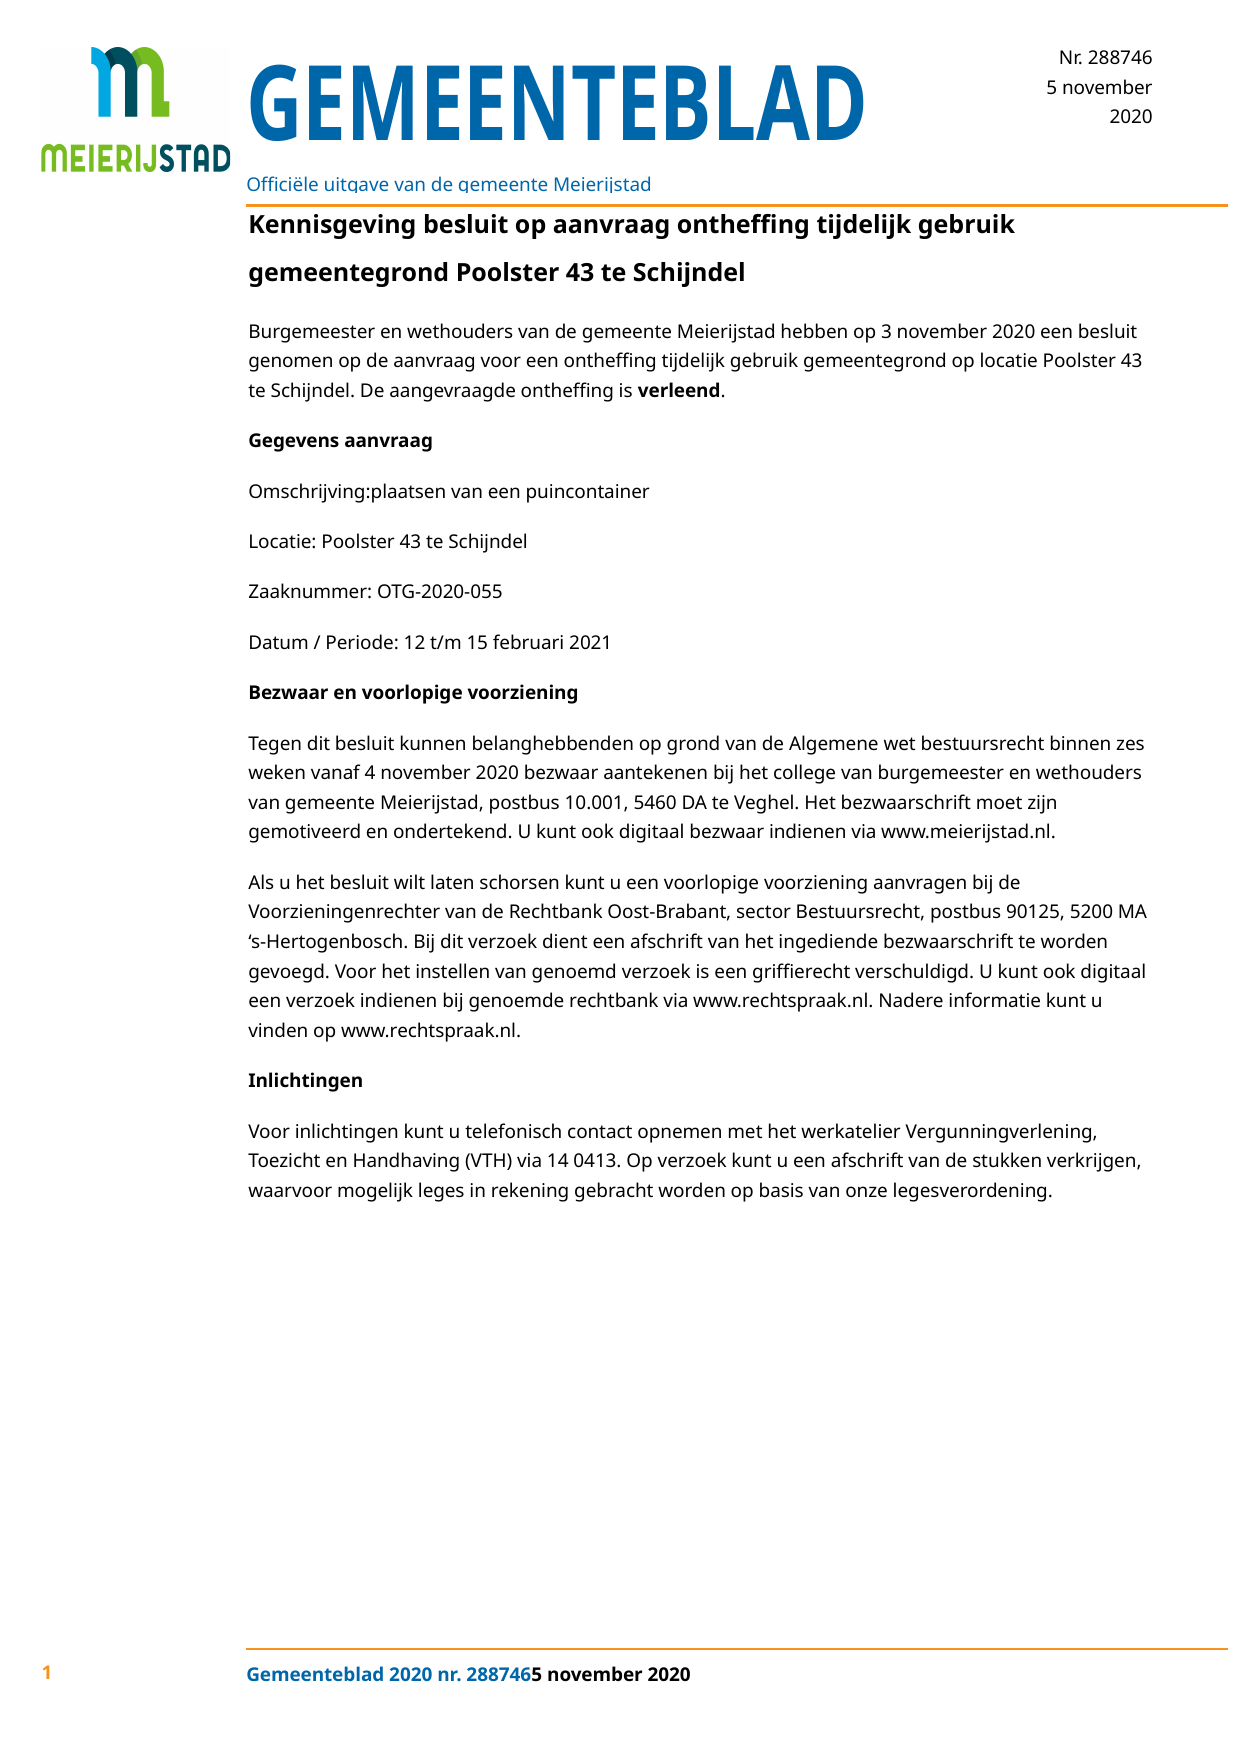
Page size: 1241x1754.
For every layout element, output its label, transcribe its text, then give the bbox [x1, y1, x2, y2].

text Zaaknummer: OTG-2020-055 [248, 579, 1152, 604]
text Locatie: Poolster 43 te Schijndel [248, 528, 1152, 554]
text Als u het besluit wilt laten schorsen kunt u een voorlopige voorziening aanvragen bij de Voorzieningenrechter van de Rechtbank Oost-Brabant, sector Bestuursrecht, postbus 90125, 5200 MA ‘s-Hertogenbosch. Bij dit verzoek dient een afschrift van het ingediende bezwaarschrift te worden gevoegd. Voor het instellen van genoemd verzoek is een griffierecht verschuldigd. U kunt ook digitaal een verzoek indienen bij genoemde rechtbank via www.rechtspraak.nl. Nadere informatie kunt u vinden op www.rechtspraak.nl. [248, 869, 1152, 1043]
text Tegen dit besluit kunnen belanghebbenden op grond van de Algemene wet bestuursrecht binnen zes weken vanaf 4 november 2020 bezwaar aantekenen bij het college van burgemeester en wethouders van gemeente Meierijstad, postbus 10.001, 5460 DA te Veghel. Het bezwaarschrift moet zijn gemotiveerd en ondertekend. U kunt ook digitaal bezwaar indienen via www.meierijstad.nl. [248, 730, 1152, 844]
text Datum / Periode: 12 t/m 15 februari 2021 [248, 629, 1152, 655]
text Inlichtingen [248, 1067, 1152, 1093]
text Burgemeester en wethouders van de gemeente Meierijstad hebben op 3 november 2020 een besluit genomen op de aanvraag voor een ontheffing tijdelijk gebruik gemeentegrond op locatie Poolster 43 te Schijndel. De aangevraagde ontheffing is verleend. [248, 318, 1152, 403]
text Omschrijving:plaatsen van een puincontainer [248, 478, 1152, 504]
picture [41, 47, 231, 172]
text Bezwaar en voorlopige voorziening [248, 679, 1152, 705]
text Voor inlichtingen kunt u telefonisch contact opnemen met het werkatelier Vergunningverlening, Toezicht en Handhaving (VTH) via 14 0413. Op verzoek kunt u een afschrift van de stukken verkrijgen, waarvoor mogelijk leges in rekening gebracht worden op basis van onze legesverordening. [248, 1118, 1152, 1203]
text Gegevens aanvraag [248, 427, 1152, 453]
text Kennisgeving besluit op aanvraag ontheffing tijdelijk gebruik gemeentegrond Poolster 43 te Schijndel [248, 207, 1152, 288]
